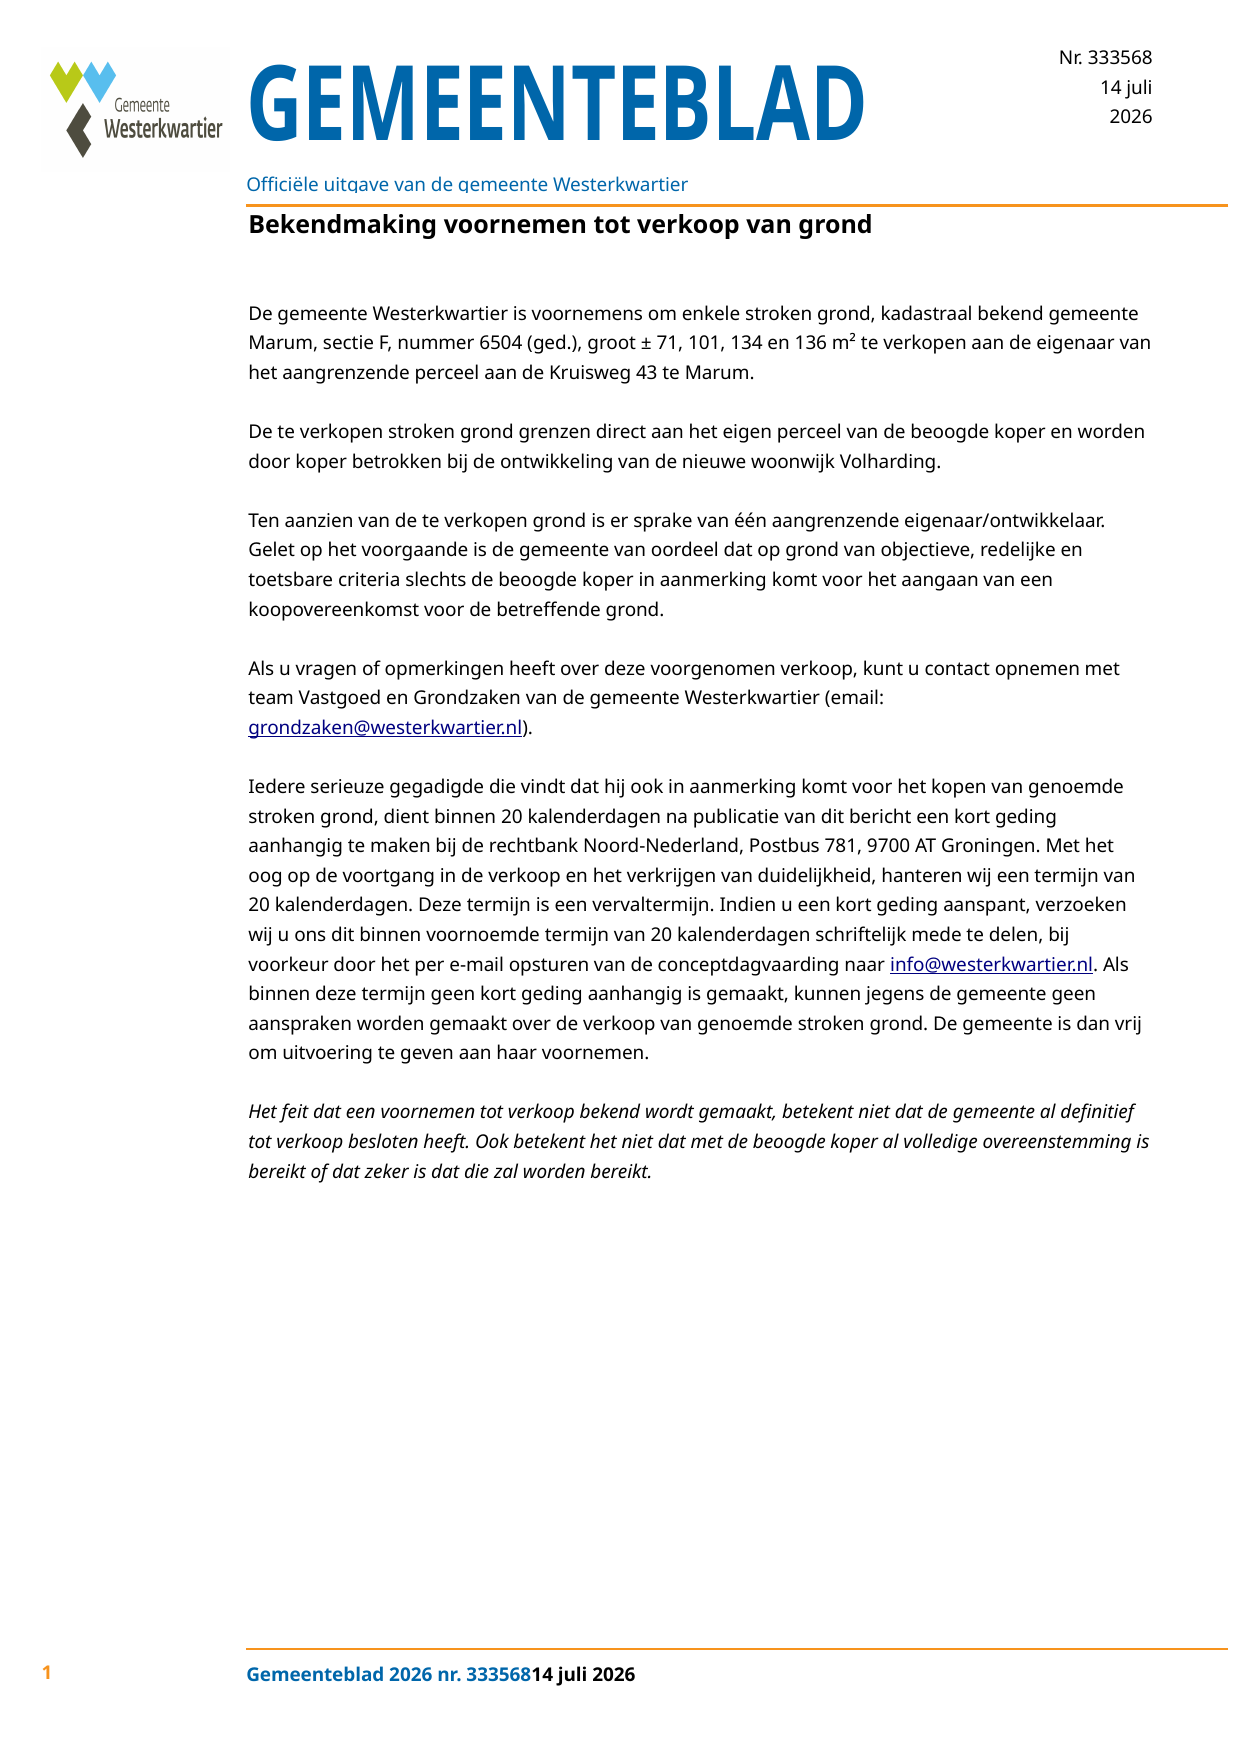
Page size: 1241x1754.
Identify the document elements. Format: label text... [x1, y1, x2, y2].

text Bekendmaking voornemen tot verkoop van grond [248, 207, 1152, 241]
text Het feit dat een voornemen tot verkoop bekend wordt gemaakt, betekent niet dat de gemeente al definitief tot verkoop besloten heeft. Ook betekent het niet dat met de beoogde koper al volledige overeenstemming is bereikt of dat zeker is dat die zal worden bereikt. [248, 1099, 1152, 1183]
text Iedere serieuze gegadigde die vindt dat hij ook in aanmerking komt voor het kopen van genoemde stroken grond, dient binnen 20 kalenderdagen na publicatie van dit bericht een kort geding aanhangig te maken bij de rechtbank Noord-Nederland, Postbus 781, 9700 AT Groningen. Met het oog op de voortgang in de verkoop en het verkrijgen van duidelijkheid, hanteren wij een termijn van 20 kalenderdagen. Deze termijn is een vervaltermijn. Indien u een kort geding aanspant, verzoeken wij u ons dit binnen voornoemde termijn van 20 kalenderdagen schriftelijk mede te delen, bij voorkeur door het per e-mail opsturen van de conceptdagvaarding naar info@westerkwartier.nl. Als binnen deze termijn geen kort geding aanhangig is gemaakt, kunnen jegens de gemeente geen aanspraken worden gemaakt over de verkoop van genoemde stroken grond. De gemeente is dan vrij om uitvoering te geven aan haar voornemen. [248, 773, 1152, 1065]
text De gemeente Westerkwartier is voornemens om enkele stroken grond, kadastraal bekend gemeente Marum, sectie F, nummer 6504 (ged.), groot ± 71, 101, 134 en 136 m² te verkopen aan de eigenaar van het aangrenzende perceel aan de Kruisweg 43 te Marum. [248, 300, 1152, 385]
text Als u vragen of opmerkingen heeft over deze voorgenomen verkoop, kunt u contact opnemen met team Vastgoed en Grondzaken van de gemeente Westerkwartier (email: grondzaken@westerkwartier.nl). [248, 655, 1152, 740]
text De te verkopen stroken grond grenzen direct aan het eigen perceel van de beoogde koper en worden door koper betrokken bij de ontwikkeling van de nieuwe woonwijk Volharding. [248, 418, 1152, 473]
text Ten aanzien van de te verkopen grond is er sprake van één aangrenzende eigenaar/ontwikkelaar. Gelet op het voorgaande is de gemeente van oordeel dat op grond van objectieve, redelijke en toetsbare criteria slechts de beoogde koper in aanmerking komt voor het aangaan van een koopovereenkomst voor de betreffende grond. [248, 507, 1152, 621]
picture [41, 47, 231, 172]
